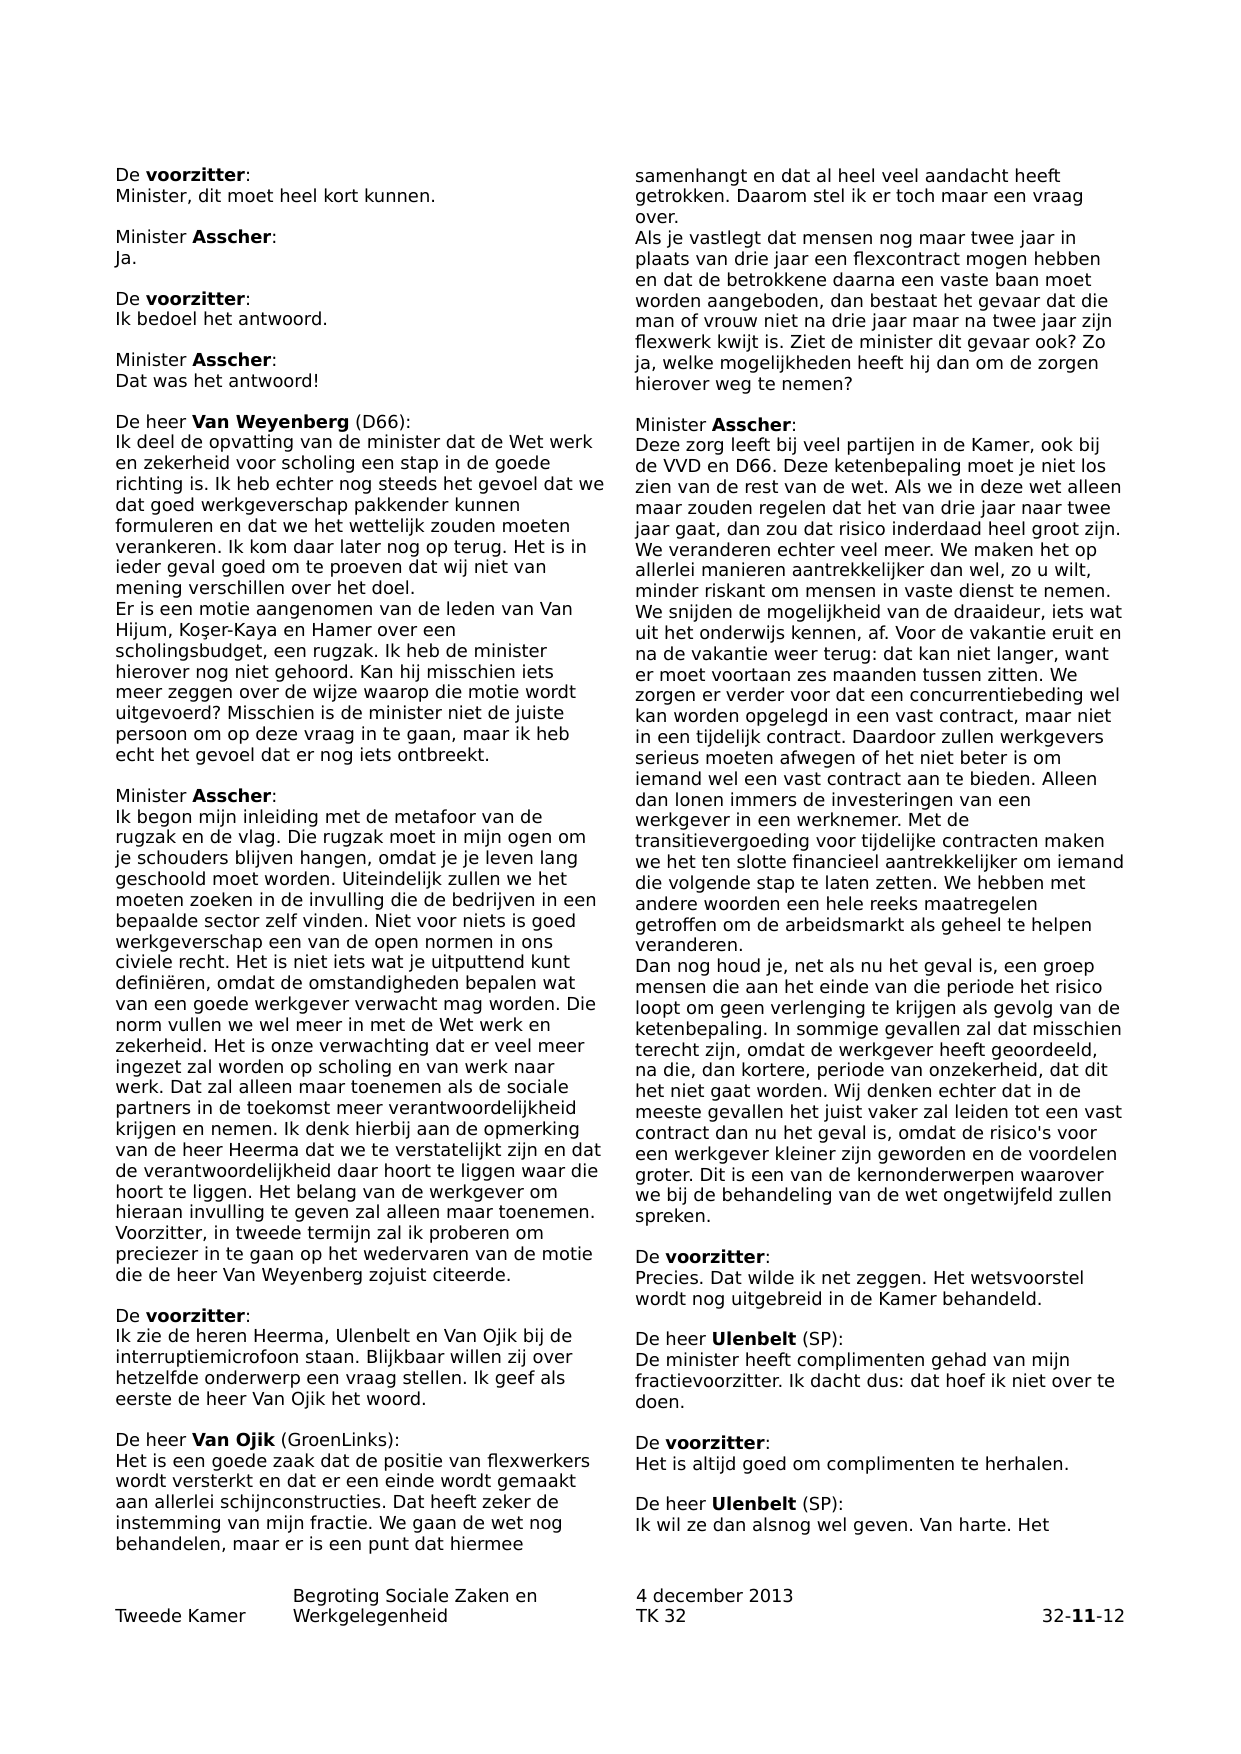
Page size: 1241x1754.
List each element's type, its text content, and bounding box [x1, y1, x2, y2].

text Het is een goede zaak dat de positie van flexwerkers wordt versterkt en dat er een einde wordt gemaakt aan allerlei schijnconstructies. Dat heeft zeker de instemming van mijn fractie. We gaan de wet nog behandelen, maar er is een punt dat hiermee [115, 1450, 605, 1554]
text Voorzitter, in tweede termijn zal ik proberen om preciezer in te gaan op het wedervaren van de motie die de heer Van Weyenberg zojuist citeerde. [115, 1223, 605, 1286]
text Als je vastlegt dat mensen nog maar twee jaar in plaats van drie jaar een flexcontract mogen hebben en dat de betrokkene daarna een vaste baan moet worden aangeboden, dan bestaat het gevaar dat die man of vrouw niet na drie jaar maar na twee jaar zijn flexwerk kwijt is. Ziet de minister dit gevaar ook? Zo ja, welke mogelijkheden heeft hij dan om de zorgen hierover weg te nemen? [635, 228, 1125, 394]
text Minister, dit moet heel kort kunnen. [115, 186, 605, 207]
text Er is een motie aangenomen van de leden van Van Hijum, Koşer-Kaya en Hamer over een scholingsbudget, een rugzak. Ik heb de minister hierover nog niet gehoord. Kan hij misschien iets meer zeggen over de wijze waarop die motie wordt uitgevoerd? Misschien is de minister niet de juiste persoon om op deze vraag in te gaan, maar ik heb echt het gevoel dat er nog iets ontbreekt. [115, 599, 605, 766]
text Dan nog houd je, net als nu het geval is, een groep mensen die aan het einde van die periode het risico loopt om geen verlenging te krijgen als gevolg van de ketenbepaling. In sommige gevallen zal dat misschien terecht zijn, omdat de werkgever heeft geoordeeld, na die, dan kortere, periode van onzekerheid, dat dit het niet gaat worden. Wij denken echter dat in de meeste gevallen het juist vaker zal leiden tot een vast contract dan nu het geval is, omdat de risico's voor een werkgever kleiner zijn geworden en de voordelen groter. Dit is een van de kernonderwerpen waarover we bij de behandeling van de wet ongetwijfeld zullen spreken. [635, 956, 1125, 1227]
text Ik deel de opvatting van de minister dat de Wet werk en zekerheid voor scholing een stap in de goede richting is. Ik heb echter nog steeds het gevoel dat we dat goed werkgeverschap pakkender kunnen formuleren en dat we het wettelijk zouden moeten verankeren. Ik kom daar later nog op terug. Het is in ieder geval goed om te proeven dat wij niet van mening verschillen over het doel. [115, 432, 605, 599]
text Deze zorg leeft bij veel partijen in de Kamer, ook bij de VVD en D66. Deze ketenbepaling moet je niet los zien van de rest van de wet. Als we in deze wet alleen maar zouden regelen dat het van drie jaar naar twee jaar gaat, dan zou dat risico inderdaad heel groot zijn. We veranderen echter veel meer. We maken het op allerlei manieren aantrekkelijker dan wel, zo u wilt, minder riskant om mensen in vaste dienst te nemen. We snijden de mogelijkheid van de draaideur, iets wat uit het onderwijs kennen, af. Voor de vakantie eruit en na de vakantie weer terug: dat kan niet langer, want er moet voortaan zes maanden tussen zitten. We zorgen er verder voor dat een concurrentiebeding wel kan worden opgelegd in een vast contract, maar niet in een tijdelijk contract. Daardoor zullen werkgevers serieus moeten afwegen of het niet beter is om iemand wel een vast contract aan te bieden. Alleen dan lonen immers de investeringen van een werkgever in een werknemer. Met de transitievergoeding voor tijdelijke contracten maken we het ten slotte financieel aantrekkelijker om iemand die volgende stap te laten zetten. We hebben met andere woorden een hele reeks maatregelen getroffen om de arbeidsmarkt als geheel te helpen veranderen. [635, 435, 1125, 956]
text De minister heeft complimenten gehad van mijn fractievoorzitter. Ik dacht dus: dat hoef ik niet over te doen. [635, 1350, 1125, 1412]
text Precies. Dat wilde ik net zeggen. Het wetsvoorstel wordt nog uitgebreid in de Kamer behandeld. [635, 1268, 1125, 1309]
text De heer Van Weyenberg (D66): [115, 412, 605, 432]
text De heer Ulenbelt (SP): [635, 1494, 1125, 1515]
text De voorzitter: [635, 1432, 1125, 1453]
text Ik bedoel het antwoord. [115, 309, 605, 330]
text samenhangt en dat al heel veel aandacht heeft getrokken. Daarom stel ik er toch maar een vraag over. [635, 165, 1125, 228]
text Dat was het antwoord! [115, 371, 605, 392]
text Minister Asscher: [115, 350, 605, 371]
text Ik zie de heren Heerma, Ulenbelt en Van Ojik bij de interruptiemicrofoon staan. Blijkbaar willen zij over hetzelfde onderwerp een vraag stellen. Ik geef als eerste de heer Van Ojik het woord. [115, 1326, 605, 1409]
text De voorzitter: [115, 1306, 605, 1326]
text De heer Van Ojik (GroenLinks): [115, 1429, 605, 1450]
text Minister Asscher: [635, 414, 1125, 435]
text Ik begon mijn inleiding met de metafoor van de rugzak en de vlag. Die rugzak moet in mijn ogen om je schouders blijven hangen, omdat je je leven lang geschoold moet worden. Uiteindelijk zullen we het moeten zoeken in de invulling die de bedrijven in een bepaalde sector zelf vinden. Niet voor niets is goed werkgeverschap een van de open normen in ons civiele recht. Het is niet iets wat je uitputtend kunt definiëren, omdat de omstandigheden bepalen wat van een goede werkgever verwacht mag worden. Die norm vullen we wel meer in met de Wet werk en zekerheid. Het is onze verwachting dat er veel meer ingezet zal worden op scholing en van werk naar werk. Dat zal alleen maar toenemen als de sociale partners in de toekomst meer verantwoordelijkheid krijgen en nemen. Ik denk hierbij aan de opmerking van de heer Heerma dat we te verstatelijkt zijn en dat de verantwoordelijkheid daar hoort te liggen waar die hoort te liggen. Het belang van de werkgever om hieraan invulling te geven zal alleen maar toenemen. [115, 806, 605, 1223]
text De voorzitter: [115, 288, 605, 309]
text De voorzitter: [635, 1247, 1125, 1268]
text De voorzitter: [115, 165, 605, 186]
text Ja. [115, 248, 605, 268]
text Ik wil ze dan alsnog wel geven. Van harte. Het [635, 1515, 1125, 1536]
text Het is altijd goed om complimenten te herhalen. [635, 1453, 1125, 1474]
text Minister Asscher: [115, 786, 605, 806]
text De heer Ulenbelt (SP): [635, 1329, 1125, 1350]
text Minister Asscher: [115, 227, 605, 248]
